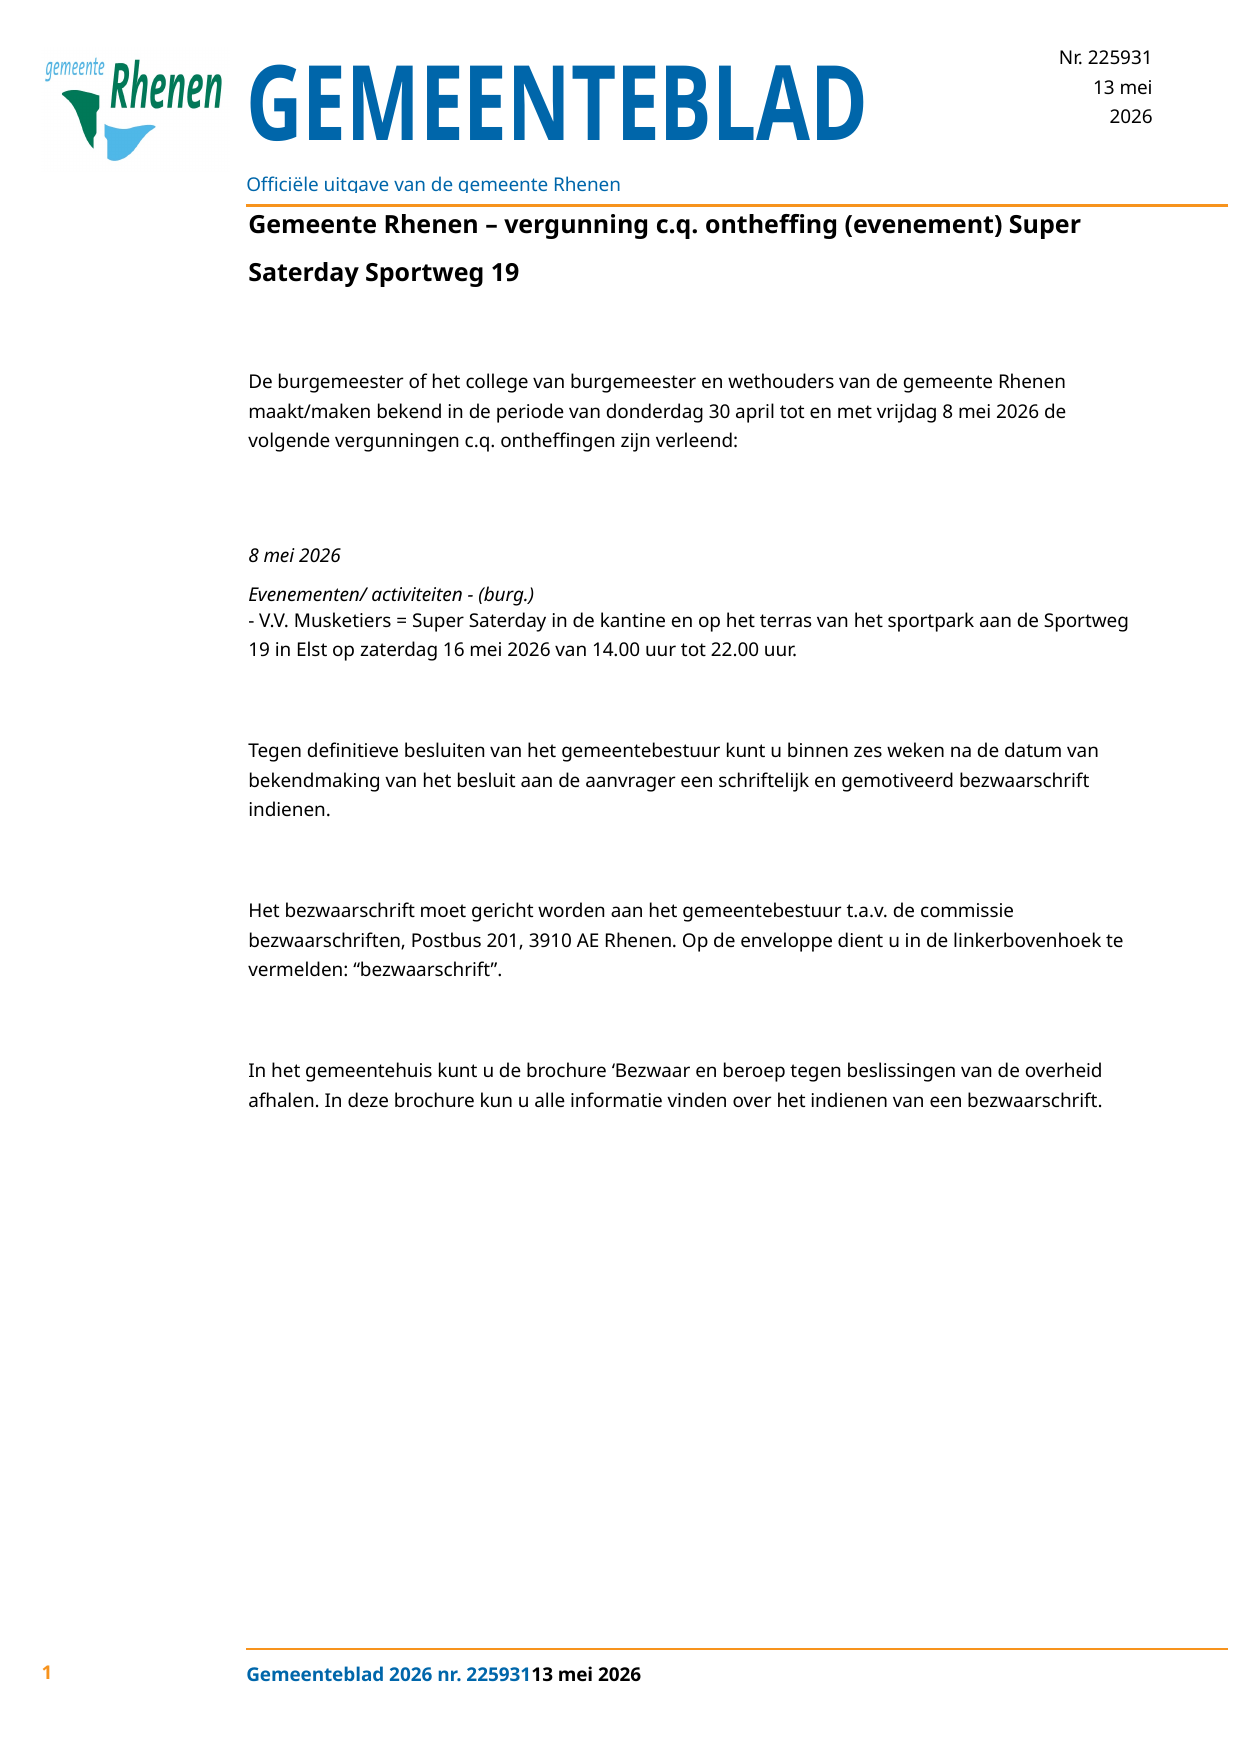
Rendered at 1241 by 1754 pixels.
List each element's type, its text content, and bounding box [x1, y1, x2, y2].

text Het bezwaarschrift moet gericht worden aan het gemeentebestuur t.a.v. de commissie bezwaarschriften, Postbus 201, 3910 AE Rhenen. Op de enveloppe dient u in de linkerbovenhoek te vermelden: “bezwaarschrift”. [248, 897, 1152, 982]
text Tegen definitieve besluiten van het gemeentebestuur kunt u binnen zes weken na de datum van bekendmaking van het besluit aan de aanvrager een schriftelijk en gemotiveerd bezwaarschrift indienen. [248, 737, 1152, 822]
text - V.V. Musketiers = Super Saterday in de kantine en op het terras van het sportpark aan de Sportweg 19 in Elst op zaterdag 16 mei 2026 van 14.00 uur tot 22.00 uur. [248, 607, 1152, 662]
text Evenementen/ activiteiten - (burg.) [248, 581, 1152, 607]
text Gemeente Rhenen – vergunning c.q. ontheffing (evenement) Super Saterday Sportweg 19 [248, 207, 1152, 288]
text De burgemeester of het college van burgemeester en wethouders van de gemeente Rhenen maakt/maken bekend in de periode van donderdag 30 april tot en met vrijdag 8 mei 2026 de volgende vergunningen c.q. ontheffingen zijn verleend: [248, 368, 1152, 453]
text 8 mei 2026 [248, 542, 1152, 568]
picture [41, 47, 231, 172]
text In het gemeentehuis kunt u de brochure ‘Bezwaar en beroep tegen beslissingen van de overheid afhalen. In deze brochure kun u alle informatie vinden over het indienen van een bezwaarschrift. [248, 1057, 1152, 1113]
